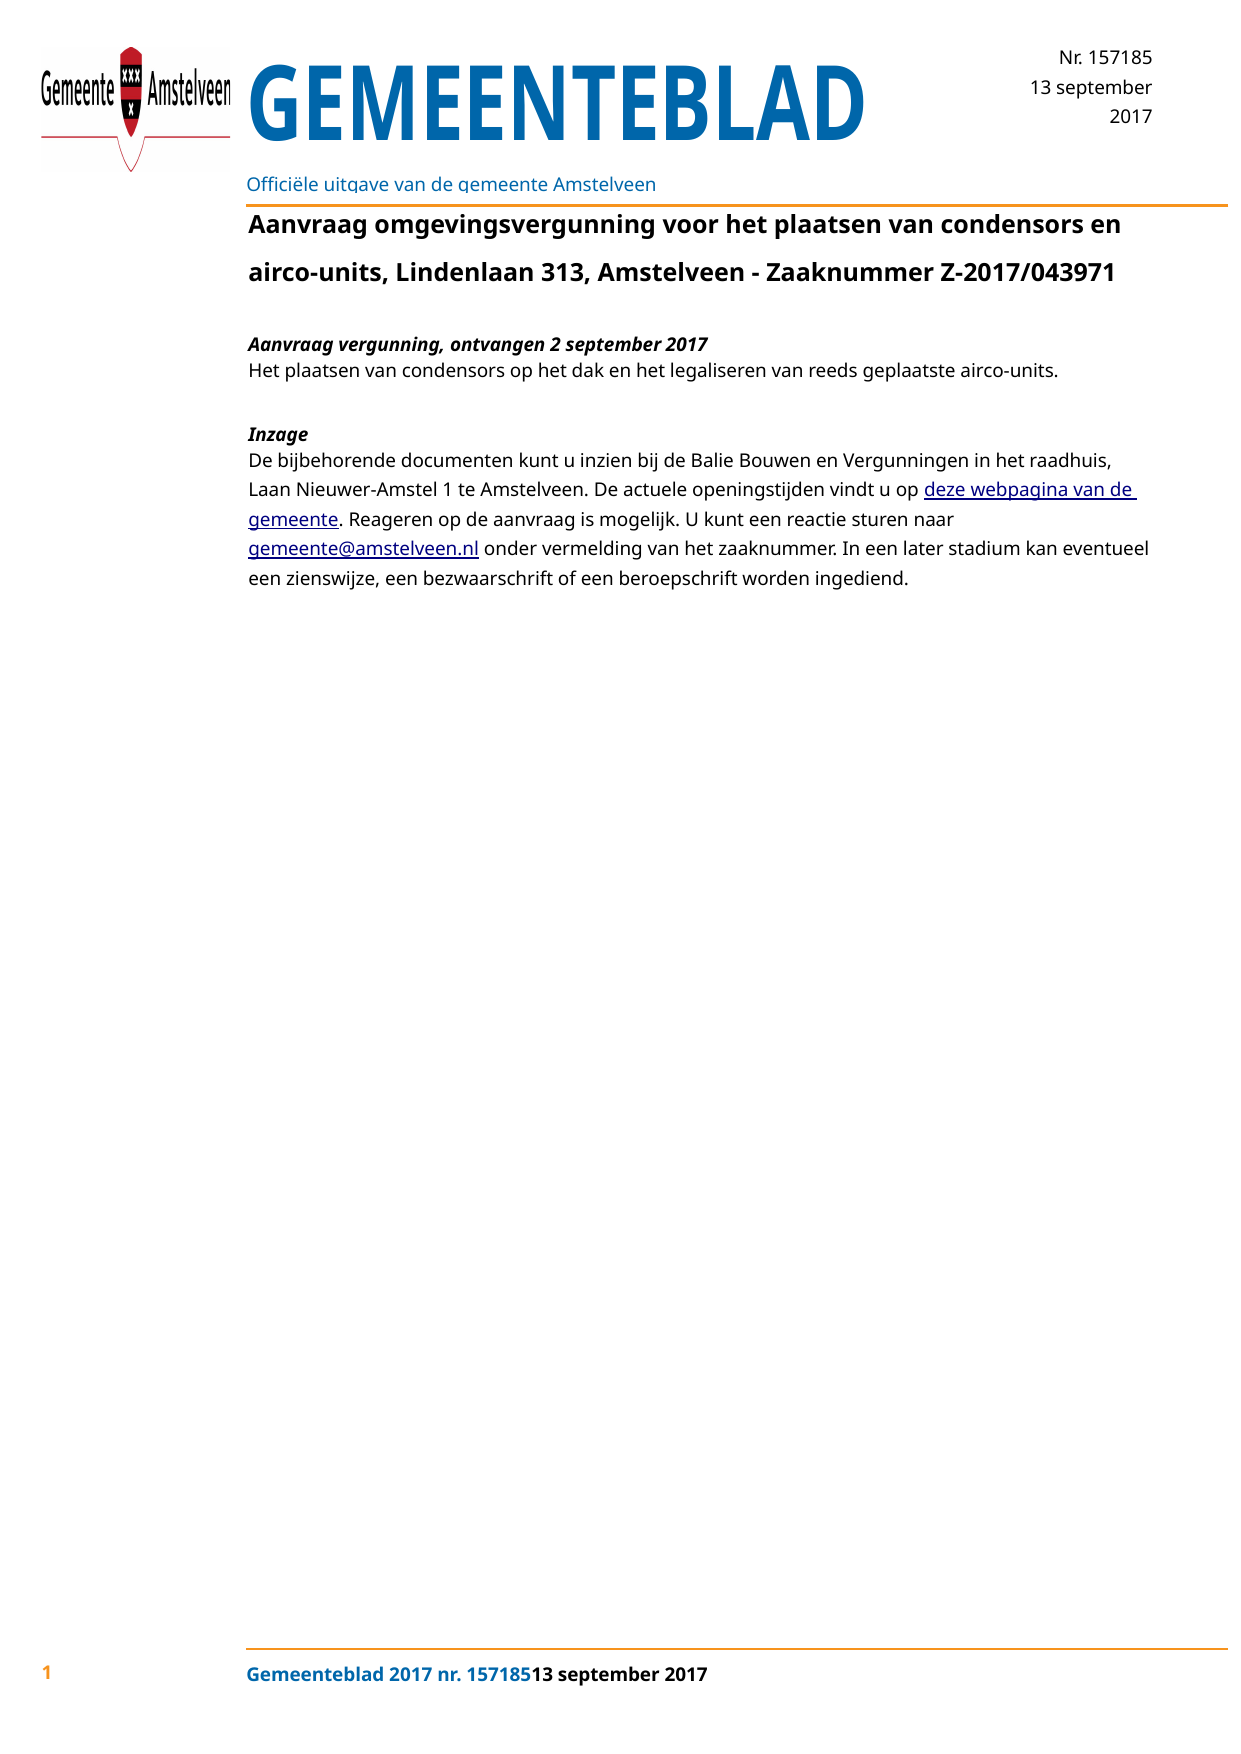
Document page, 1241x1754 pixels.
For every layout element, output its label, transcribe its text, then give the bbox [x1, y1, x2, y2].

text Aanvraag omgevingsvergunning voor het plaatsen van condensors en airco-units, Lindenlaan 313, Amstelveen - Zaaknummer Z-2017/043971 [248, 207, 1152, 288]
text Het plaatsen van condensors op het dak en het legaliseren van reeds geplaatste airco-units. [248, 357, 1152, 383]
text De bijbehorende documenten kunt u inzien bij de Balie Bouwen en Vergunningen in het raadhuis, Laan Nieuwer-Amstel 1 te Amstelveen. De actuele openingstijden vindt u op deze webpagina van de gemeente. Reageren op de aanvraag is mogelijk. U kunt een reactie sturen naar gemeente@amstelveen.nl onder vermelding van het zaaknummer. In een later stadium kan eventueel een zienswijze, een bezwaarschrift of een beroepschrift worden ingediend. [248, 447, 1152, 591]
picture [41, 47, 231, 172]
text Aanvraag vergunning, ontvangen 2 september 2017 [248, 331, 1152, 357]
text Inzage [248, 421, 1152, 447]
